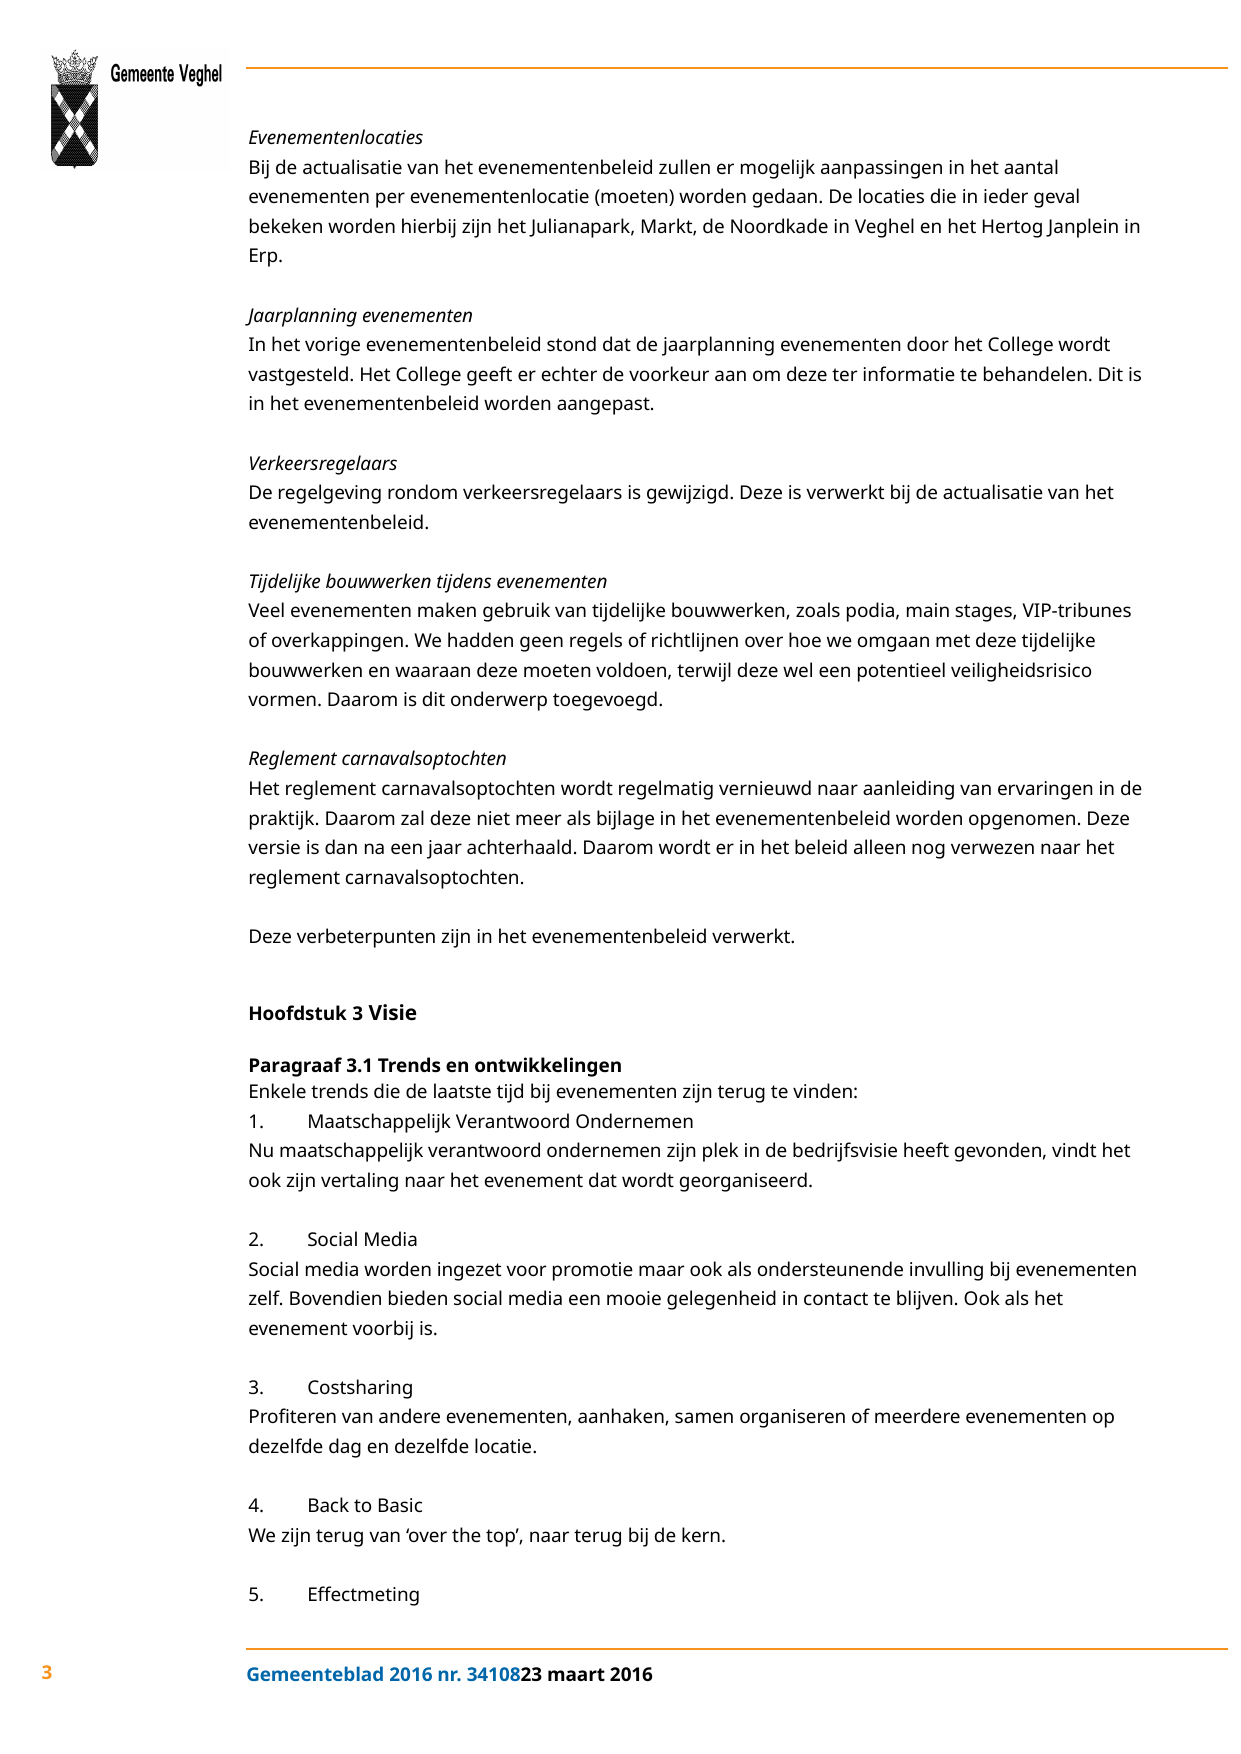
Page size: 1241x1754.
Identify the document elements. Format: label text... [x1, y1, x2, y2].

text Hoofdstuk 3 Visie [248, 998, 1152, 1027]
text Reglement carnavalsoptochten [248, 746, 1152, 771]
picture [41, 47, 231, 172]
text Paragraaf 3.1 Trends en ontwikkelingen [248, 1052, 1152, 1078]
text Profiteren van andere evenementen, aanhaken, samen organiseren of meerdere evenementen op dezelfde dag en dezelfde locatie. [248, 1404, 1152, 1459]
list Costsharing [248, 1374, 1152, 1400]
list Back to Basic [248, 1492, 1152, 1518]
text Enkele trends die de laatste tijd bij evenementen zijn terug te vinden: [248, 1078, 1152, 1104]
text Verkeersregelaars [248, 450, 1152, 476]
text Social media worden ingezet voor promotie maar ook als ondersteunende invulling bij evenementen zelf. Bovendien bieden social media een mooie gelegenheid in contact te blijven. Ook als het evenement voorbij is. [248, 1256, 1152, 1341]
text Deze verbeterpunten zijn in het evenementenbeleid verwerkt. [248, 923, 1152, 949]
text Nu maatschappelijk verantwoord ondernemen zijn plek in de bedrijfsvisie heeft gevonden, vindt het ook zijn vertaling naar het evenement dat wordt georganiseerd. [248, 1137, 1152, 1193]
list Effectmeting [248, 1581, 1152, 1607]
text Tijdelijke bouwwerken tijdens evenementen [248, 568, 1152, 594]
text We zijn terug van ‘over the top’, naar terug bij de kern. [248, 1522, 1152, 1548]
list Maatschappelijk Verantwoord Ondernemen [248, 1108, 1152, 1133]
text In het vorige evenementenbeleid stond dat de jaarplanning evenementen door het College wordt vastgesteld. Het College geeft er echter de voorkeur aan om deze ter informatie te behandelen. Dit is in het evenementenbeleid worden aangepast. [248, 331, 1152, 416]
text De regelgeving rondom verkeersregelaars is gewijzigd. Deze is verwerkt bij de actualisatie van het evenementenbeleid. [248, 479, 1152, 535]
text Bij de actualisatie van het evenementenbeleid zullen er mogelijk aanpassingen in het aantal evenementen per evenementenlocatie (moeten) worden gedaan. De locaties die in ieder geval bekeken worden hierbij zijn het Julianapark, Markt, de Noordkade in Veghel en het Hertog Janplein in Erp. [248, 154, 1152, 268]
text Veel evenementen maken gebruik van tijdelijke bouwwerken, zoals podia, main stages, VIP-tribunes of overkappingen. We hadden geen regels of richtlijnen over hoe we omgaan met deze tijdelijke bouwwerken en waaraan deze moeten voldoen, terwijl deze wel een potentieel veiligheidsrisico vormen. Daarom is dit onderwerp toegevoegd. [248, 598, 1152, 712]
text Het reglement carnavalsoptochten wordt regelmatig vernieuwd naar aanleiding van ervaringen in de praktijk. Daarom zal deze niet meer als bijlage in het evenementenbeleid worden opgenomen. Deze versie is dan na een jaar achterhaald. Daarom wordt er in het beleid alleen nog verwezen naar het reglement carnavalsoptochten. [248, 775, 1152, 890]
text Jaarplanning evenementen [248, 302, 1152, 328]
list Social Media [248, 1226, 1152, 1252]
text Evenementenlocaties [248, 124, 1152, 150]
